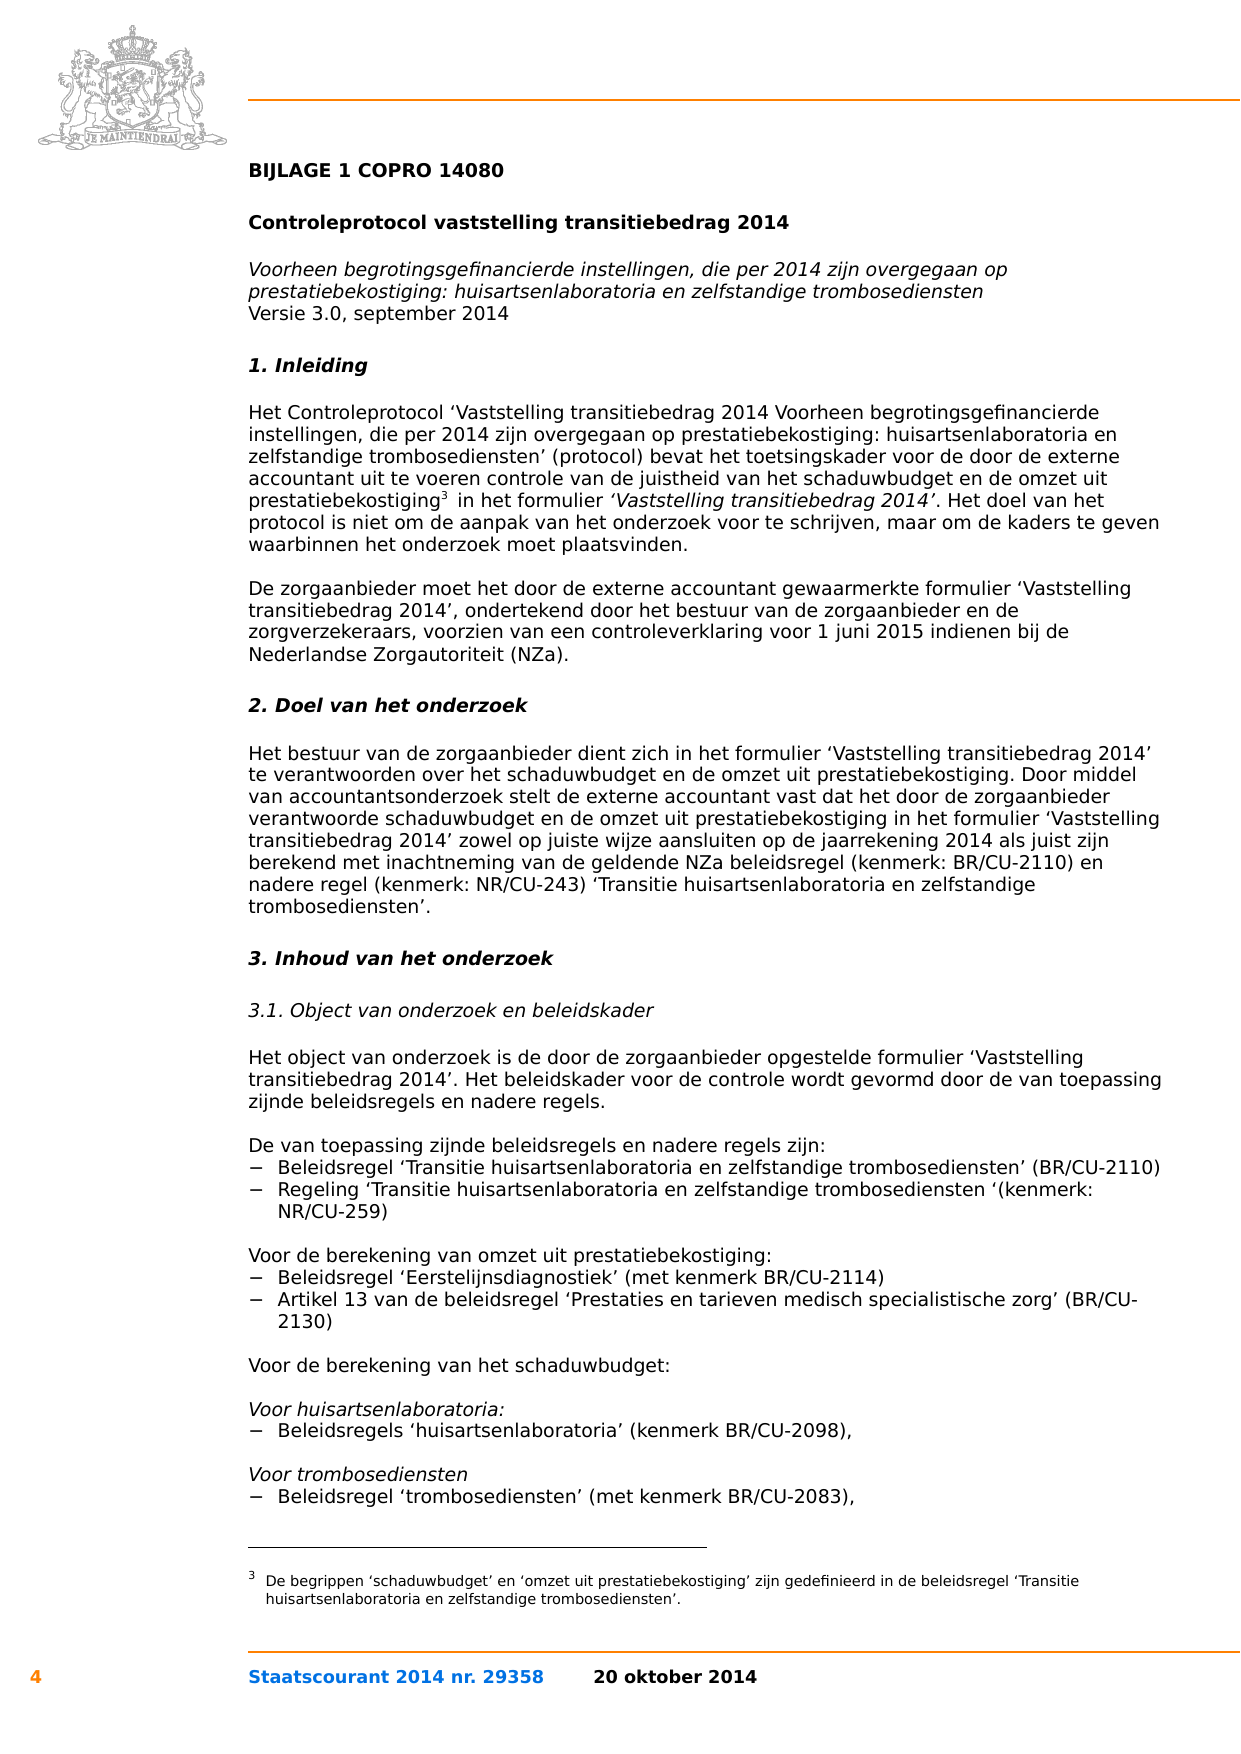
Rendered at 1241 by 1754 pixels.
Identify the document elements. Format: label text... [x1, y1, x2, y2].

subtitle 3. Inhoud van het onderzoek [248, 948, 1163, 970]
text Het object van onderzoek is de door de zorgaanbieder opgestelde formulier ‘Vaststelling transitiebedrag 2014’. Het beleidskader voor de controle wordt gevormd door de van toepassing zijnde beleidsregels en nadere regels. [248, 1047, 1163, 1113]
subtitle Controleprotocol vaststelling transitiebedrag 2014 [248, 212, 1163, 234]
subtitle 3.1. Object van onderzoek en beleidskader [248, 1000, 1163, 1022]
text Het Controleprotocol ‘Vaststelling transitiebedrag 2014 Voorheen begrotingsgefinancierde instellingen, die per 2014 zijn overgegaan op prestatiebekostiging: huisartsenlaboratoria en zelfstandige trombosediensten’ (protocol) bevat het toetsingskader voor de door de externe accountant uit te voeren controle van de juistheid van het schaduwbudget en de omzet uit prestatiebekostiging in het formulier ‘Vaststelling transitiebedrag 2014’. Het doel van het protocol is niet om de aanpak van het onderzoek voor te schrijven, maar om de kaders te geven waarbinnen het onderzoek moet plaatsvinden. [248, 402, 1163, 556]
text − Beleidsregel ‘Eerstelijnsdiagnostiek’ (met kenmerk BR/CU-2114) [248, 1267, 1163, 1289]
text − Artikel 13 van de beleidsregel ‘Prestaties en tarieven medisch specialistische zorg’ (BR/CU-2130) [248, 1289, 1163, 1333]
text − Beleidsregel ‘trombosediensten’ (met kenmerk BR/CU-2083), [248, 1486, 1163, 1508]
picture [38, 25, 227, 150]
text − Beleidsregels ‘huisartsenlaboratoria’ (kenmerk BR/CU-2098), [248, 1420, 1163, 1442]
text Voor de berekening van het schaduwbudget: [248, 1354, 1163, 1377]
text Versie 3.0, september 2014 [248, 303, 1163, 325]
text De zorgaanbieder moet het door de externe accountant gewaarmerkte formulier ‘Vaststelling transitiebedrag 2014’, ondertekend door het bestuur van de zorgaanbieder en de zorgverzekeraars, voorzien van een controleverklaring voor 1 juni 2015 indienen bij de Nederlandse Zorgautoriteit (NZa). [248, 577, 1163, 665]
text Het bestuur van de zorgaanbieder dient zich in het formulier ‘Vaststelling transitiebedrag 2014’ te verantwoorden over het schaduwbudget en de omzet uit prestatiebekostiging. Door middel van accountantsonderzoek stelt de externe accountant vast dat het door de zorgaanbieder verantwoorde schaduwbudget en de omzet uit prestatiebekostiging in het formulier ‘Vaststelling transitiebedrag 2014’ zowel op juiste wijze aansluiten op de jaarrekening 2014 als juist zijn berekend met inachtneming van de geldende NZa beleidsregel (kenmerk: BR/CU-2110) en nadere regel (kenmerk: NR/CU-243) ‘Transitie huisartsenlaboratoria en zelfstandige trombosediensten’. [248, 742, 1163, 918]
text De van toepassing zijnde beleidsregels en nadere regels zijn: [248, 1135, 1163, 1157]
text Voorheen begrotingsgefinancierde instellingen, die per 2014 zijn overgegaan op prestatiebekostiging: huisartsenlaboratoria en zelfstandige trombosediensten [248, 259, 1163, 303]
subtitle 1. Inleiding [248, 355, 1163, 377]
text − Regeling ‘Transitie huisartsenlaboratoria en zelfstandige trombosediensten ‘(kenmerk: NR/CU-259) [248, 1179, 1163, 1223]
text Voor de berekening van omzet uit prestatiebekostiging: [248, 1245, 1163, 1267]
text − Beleidsregel ‘Transitie huisartsenlaboratoria en zelfstandige trombosediensten’ (BR/CU-2110) [248, 1157, 1163, 1179]
text De begrippen ‘schaduwbudget’ en ‘omzet uit prestatiebekostiging’ zijn gedefinieerd in de beleidsregel ‘Transitie huisartsenlaboratoria en zelfstandige trombosediensten’. [248, 1569, 1163, 1608]
subtitle 2. Doel van het onderzoek [248, 695, 1163, 717]
text Voor trombosediensten [248, 1464, 1163, 1486]
subtitle BIJLAGE 1 COPRO 14080 [248, 160, 1163, 182]
text Voor huisartsenlaboratoria: [248, 1398, 1163, 1420]
